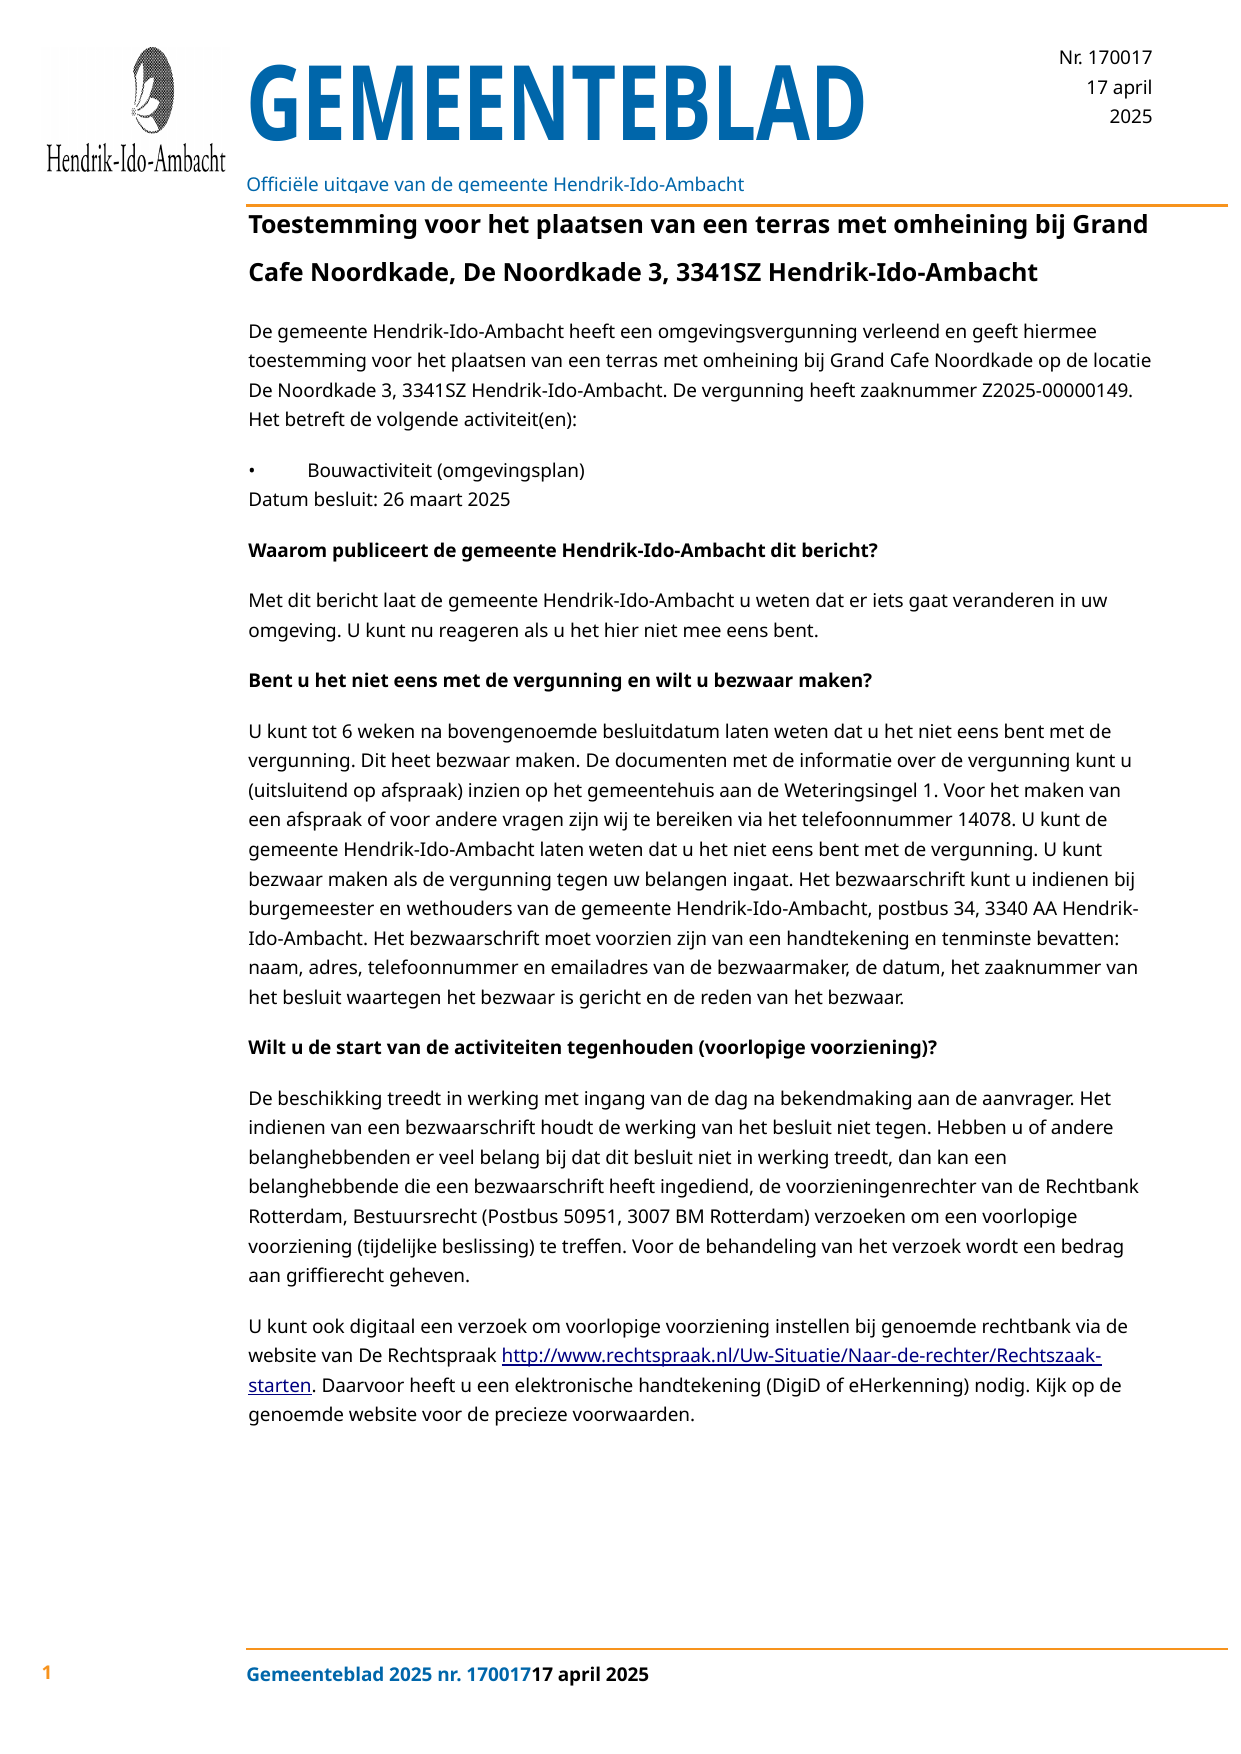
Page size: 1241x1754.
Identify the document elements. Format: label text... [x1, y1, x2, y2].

text U kunt tot 6 weken na bovengenoemde besluitdatum laten weten dat u het niet eens bent met de vergunning. Dit heet bezwaar maken. De documenten met de informatie over de vergunning kunt u (uitsluitend op afspraak) inzien op het gemeentehuis aan de Weteringsingel 1. Voor het maken van een afspraak of voor andere vragen zijn wij te bereiken via het telefoonnummer 14078. U kunt de gemeente Hendrik-Ido-Ambacht laten weten dat u het niet eens bent met de vergunning. U kunt bezwaar maken als de vergunning tegen uw belangen ingaat. Het bezwaarschrift kunt u indienen bij burgemeester en wethouders van de gemeente Hendrik-Ido-Ambacht, postbus 34, 3340 AA Hendrik-Ido-Ambacht. Het bezwaarschrift moet voorzien zijn van een handtekening en tenminste bevatten: naam, adres, telefoonnummer en emailadres van de bezwaarmaker, de datum, het zaaknummer van het besluit waartegen het bezwaar is gericht en de reden van het bezwaar. [248, 718, 1152, 1010]
text De gemeente Hendrik-Ido-Ambacht heeft een omgevingsvergunning verleend en geeft hiermee toestemming voor het plaatsen van een terras met omheining bij Grand Cafe Noordkade op de locatie De Noordkade 3, 3341SZ Hendrik-Ido-Ambacht. De vergunning heeft zaaknummer Z2025-00000149. Het betreft de volgende activiteit(en): [248, 318, 1152, 432]
text Toestemming voor het plaatsen van een terras met omheining bij Grand Cafe Noordkade, De Noordkade 3, 3341SZ Hendrik-Ido-Ambacht [248, 207, 1152, 288]
picture [41, 47, 231, 172]
text Met dit bericht laat de gemeente Hendrik-Ido-Ambacht u weten dat er iets gaat veranderen in uw omgeving. U kunt nu reageren als u het hier niet mee eens bent. [248, 587, 1152, 643]
text U kunt ook digitaal een verzoek om voorlopige voorziening instellen bij genoemde rechtbank via de website van De Rechtspraak http://www.rechtspraak.nl/Uw-Situatie/Naar-de-rechter/Rechtszaak-starten. Daarvoor heeft u een elektronische handtekening (DigiD of eHerkenning) nodig. Kijk op de genoemde website voor de precieze voorwaarden. [248, 1313, 1152, 1427]
text Datum besluit: 26 maart 2025 [248, 487, 1152, 512]
text Waarom publiceert de gemeente Hendrik-Ido-Ambacht dit bericht? [248, 537, 1152, 563]
text Bent u het niet eens met de vergunning en wilt u bezwaar maken? [248, 667, 1152, 693]
text Wilt u de start van de activiteiten tegenhouden (voorlopige voorziening)? [248, 1034, 1152, 1060]
list Bouwactiviteit (omgevingsplan) [248, 457, 1152, 483]
text De beschikking treedt in werking met ingang van de dag na bekendmaking aan de aanvrager. Het indienen van een bezwaarschrift houdt de werking van het besluit niet tegen. Hebben u of andere belanghebbenden er veel belang bij dat dit besluit niet in werking treedt, dan kan een belanghebbende die een bezwaarschrift heeft ingediend, de voorzieningenrechter van de Rechtbank Rotterdam, Bestuursrecht (Postbus 50951, 3007 BM Rotterdam) verzoeken om een voorlopige voorziening (tijdelijke beslissing) te treffen. Voor de behandeling van het verzoek wordt een bedrag aan griffierecht geheven. [248, 1085, 1152, 1288]
